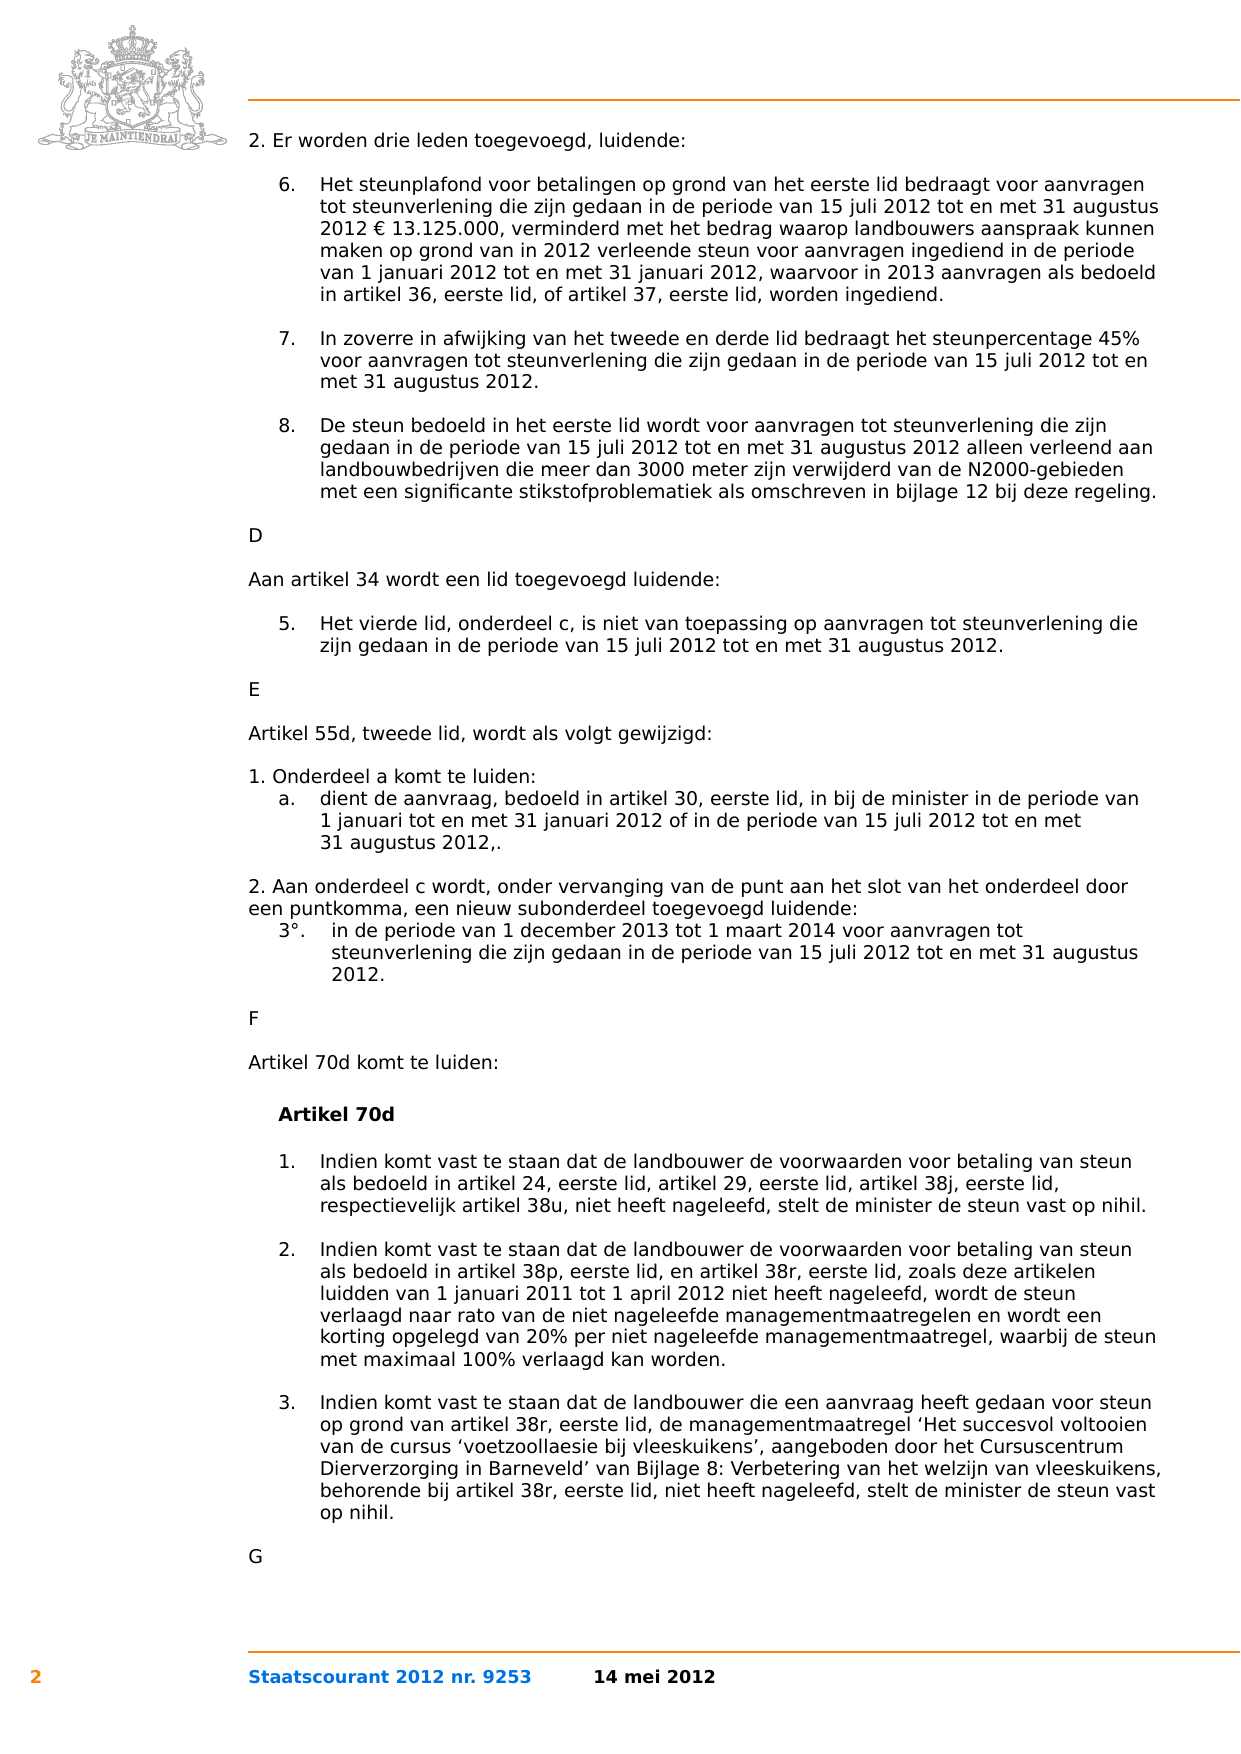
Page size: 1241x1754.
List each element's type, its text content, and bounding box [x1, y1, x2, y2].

text 3°. in de periode van 1 december 2013 tot 1 maart 2014 voor aanvragen tot steunverlening die zijn gedaan in de periode van 15 juli 2012 tot en met 31 augustus 2012. [278, 920, 1163, 986]
text 2. Er worden drie leden toegevoegd, luidende: [248, 130, 1163, 152]
text Artikel 55d, tweede lid, wordt als volgt gewijzigd: [248, 722, 1163, 744]
text 6. Het steunplafond voor betalingen op grond van het eerste lid bedraagt voor aanvragen tot steunverlening die zijn gedaan in de periode van 15 juli 2012 tot en met 31 augustus 2012 € 13.125.000, verminderd met het bedrag waarop landbouwers aanspraak kunnen maken op grond van in 2012 verleende steun voor aanvragen ingediend in de periode van 1 januari 2012 tot en met 31 januari 2012, waarvoor in 2013 aanvragen als bedoeld in artikel 36, eerste lid, of artikel 37, eerste lid, worden ingediend. [278, 174, 1163, 306]
text Aan artikel 34 wordt een lid toegevoegd luidende: [248, 569, 1163, 591]
text 8. De steun bedoeld in het eerste lid wordt voor aanvragen tot steunverlening die zijn gedaan in de periode van 15 juli 2012 tot en met 31 augustus 2012 alleen verleend aan landbouwbedrijven die meer dan 3000 meter zijn verwijderd van de N2000-gebieden met een significante stikstofproblematiek als omschreven in bijlage 12 bij deze regeling. [278, 415, 1163, 503]
text E [248, 679, 1163, 701]
text 1. Onderdeel a komt te luiden: [248, 766, 1163, 788]
text 7. In zoverre in afwijking van het tweede en derde lid bedraagt het steunpercentage 45% voor aanvragen tot steunverlening die zijn gedaan in de periode van 15 juli 2012 tot en met 31 augustus 2012. [278, 327, 1163, 393]
text F [248, 1008, 1163, 1030]
text G [248, 1546, 1163, 1568]
text 2. Aan onderdeel c wordt, onder vervanging van de punt aan het slot van het onderdeel door een puntkomma, een nieuw subonderdeel toegevoegd luidende: [248, 876, 1163, 920]
text D [248, 525, 1163, 547]
picture [38, 25, 227, 150]
text 1. Indien komt vast te staan dat de landbouwer de voorwaarden voor betaling van steun als bedoeld in artikel 24, eerste lid, artikel 29, eerste lid, artikel 38j, eerste lid, respectievelijk artikel 38u, niet heeft nageleefd, stelt de minister de steun vast op nihil. [278, 1151, 1163, 1217]
text 3. Indien komt vast te staan dat de landbouwer die een aanvraag heeft gedaan voor steun op grond van artikel 38r, eerste lid, de managementmaatregel ‘Het succesvol voltooien van de cursus ‘voetzoollaesie bij vleeskuikens’, aangeboden door het Cursuscentrum Dierverzorging in Barneveld’ van Bijlage 8: Verbetering van het welzijn van vleeskuikens, behorende bij artikel 38r, eerste lid, niet heeft nageleefd, stelt de minister de steun vast op nihil. [278, 1392, 1163, 1524]
text Artikel 70d komt te luiden: [248, 1052, 1163, 1074]
text a. dient de aanvraag, bedoeld in artikel 30, eerste lid, in bij de minister in de periode van 1 januari tot en met 31 januari 2012 of in de periode van 15 juli 2012 tot en met 31 augustus 2012,. [278, 788, 1163, 854]
text 5. Het vierde lid, onderdeel c, is niet van toepassing op aanvragen tot steunverlening die zijn gedaan in de periode van 15 juli 2012 tot en met 31 augustus 2012. [278, 613, 1163, 657]
text 2. Indien komt vast te staan dat de landbouwer de voorwaarden voor betaling van steun als bedoeld in artikel 38p, eerste lid, en artikel 38r, eerste lid, zoals deze artikelen luidden van 1 januari 2011 tot 1 april 2012 niet heeft nageleefd, wordt de steun verlaagd naar rato van de niet nageleefde managementmaatregelen en wordt een korting opgelegd van 20% per niet nageleefde managementmaatregel, waarbij de steun met maximaal 100% verlaagd kan worden. [278, 1238, 1163, 1370]
subtitle Artikel 70d [278, 1104, 1163, 1126]
